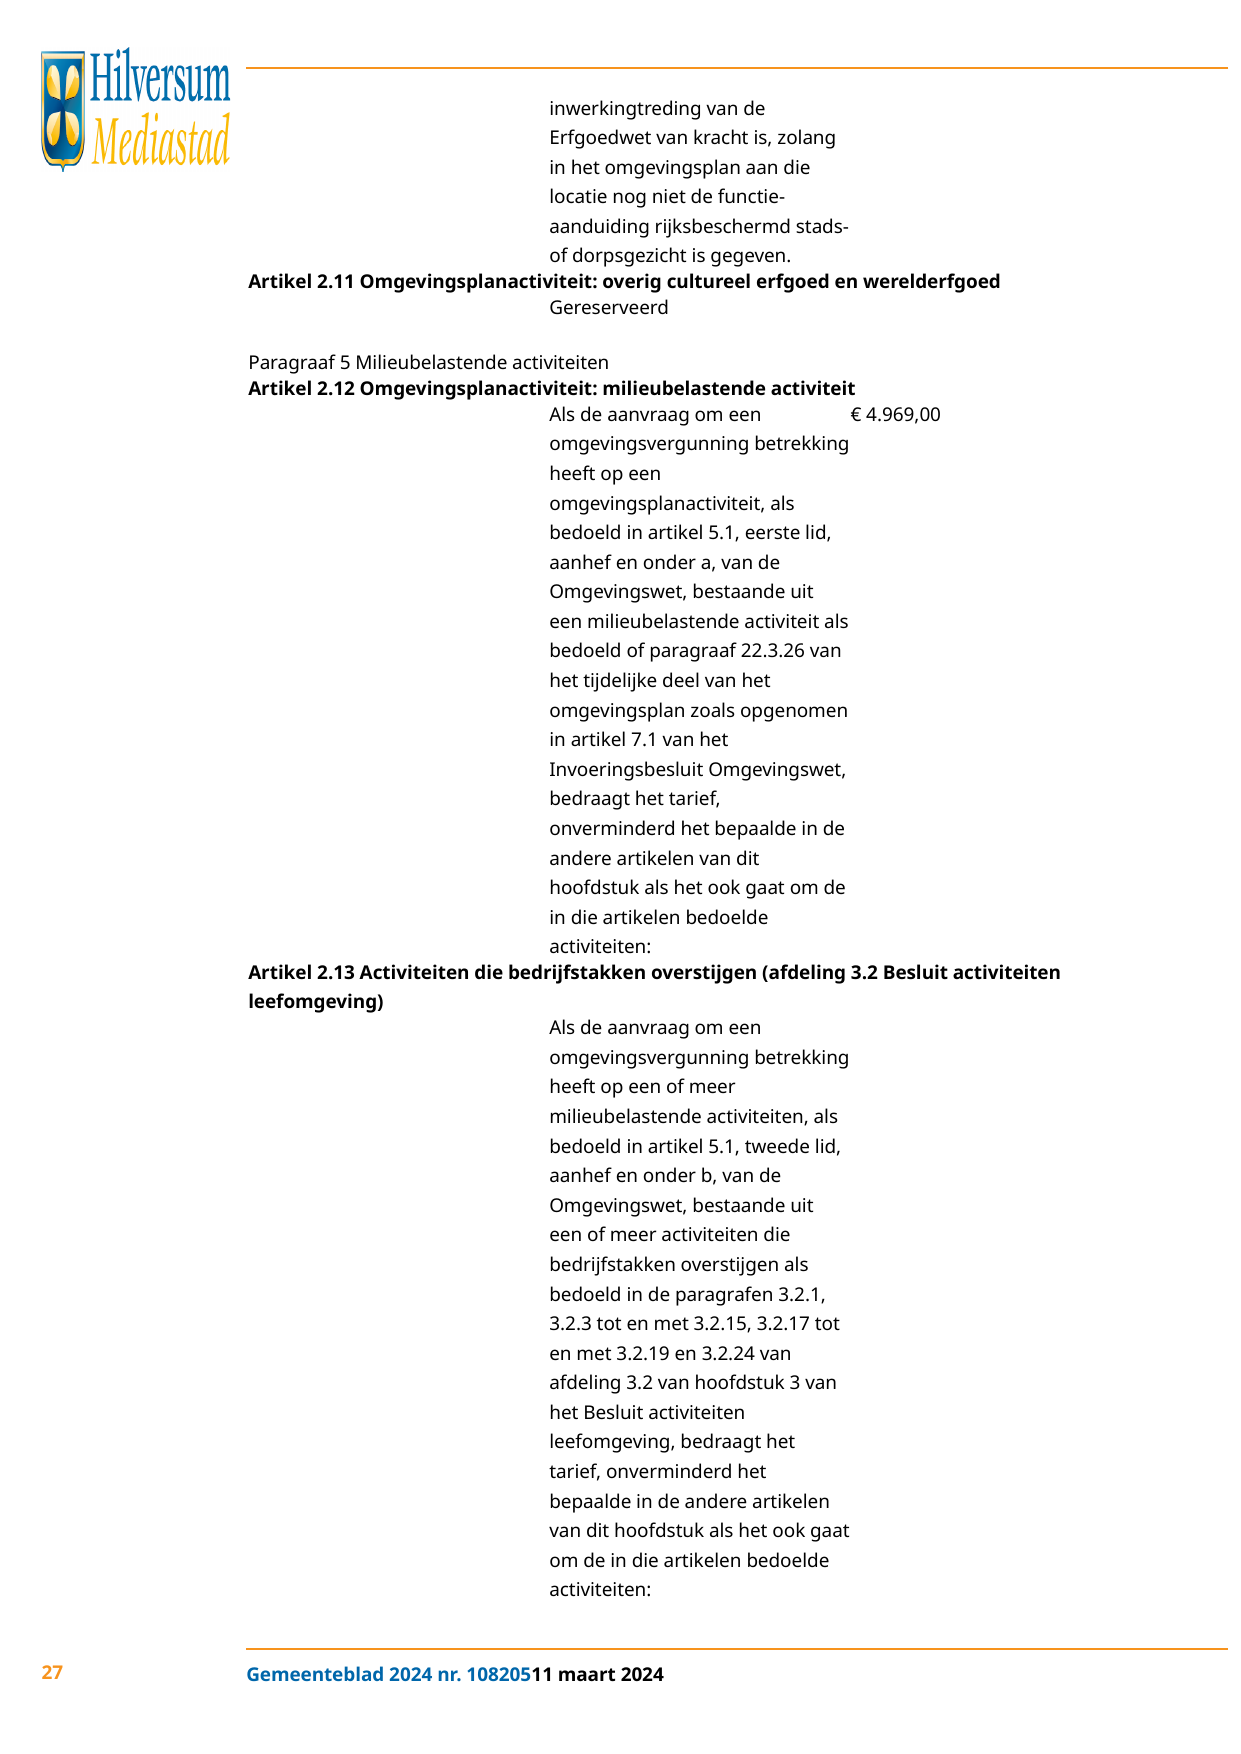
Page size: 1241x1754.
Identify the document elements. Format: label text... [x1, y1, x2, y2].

table_cell Artikel 2.12 Omgevingsplanactiviteit: milieubelastende activiteit [248, 375, 1152, 401]
table_cell [850, 95, 1152, 268]
table_cell Artikel 2.13 Activiteiten die bedrijfstakken overstijgen (afdeling 3.2 Besluit activiteiten leefomgeving) [248, 959, 1152, 1014]
table_cell € 4.969,00 [850, 401, 1152, 959]
table_cell inwerkingtreding van de Erfgoedwet van kracht is, zolang in het omgevingsplan aan die locatie nog niet de functie-aanduiding rijksbeschermd stads- of dorpsgezicht is gegeven. [549, 95, 850, 268]
table_cell [248, 1015, 549, 1602]
table_cell Als de aanvraag om een omgevingsvergunning betrekking heeft op een omgevingsplanactiviteit, als bedoeld in artikel 5.1, eerste lid, aanhef en onder a, van de Omgevingswet, bestaande uit een milieubelastende activiteit als bedoeld of paragraaf 22.3.26 van het tijdelijke deel van het omgevingsplan zoals opgenomen in artikel 7.1 van het Invoeringsbesluit Omgevingswet, bedraagt het tarief, onverminderd het bepaalde in de andere artikelen van dit hoofdstuk als het ook gaat om de in die artikelen bedoelde activiteiten: [549, 401, 850, 959]
table_cell Artikel 2.11 Omgevingsplanactiviteit: overig cultureel erfgoed en werelderfgoed [248, 269, 1152, 294]
picture [41, 47, 231, 172]
table_cell Paragraaf 5 Milieubelastende activiteiten [248, 320, 1152, 375]
table_cell [850, 1015, 1152, 1602]
table_cell Als de aanvraag om een omgevingsvergunning betrekking heeft op een of meer milieubelastende activiteiten, als bedoeld in artikel 5.1, tweede lid, aanhef en onder b, van de Omgevingswet, bestaande uit een of meer activiteiten die bedrijfstakken overstijgen als bedoeld in de paragrafen 3.2.1, 3.2.3 tot en met 3.2.15, 3.2.17 tot en met 3.2.19 en 3.2.24 van afdeling 3.2 van hoofdstuk 3 van het Besluit activiteiten leefomgeving, bedraagt het tarief, onverminderd het bepaalde in de andere artikelen van dit hoofdstuk als het ook gaat om de in die artikelen bedoelde activiteiten: [549, 1015, 850, 1602]
table_cell [248, 95, 549, 268]
table_cell Gereserveerd [549, 294, 850, 320]
table_cell [248, 294, 549, 320]
table_cell [248, 401, 549, 959]
table_cell [850, 294, 1152, 320]
